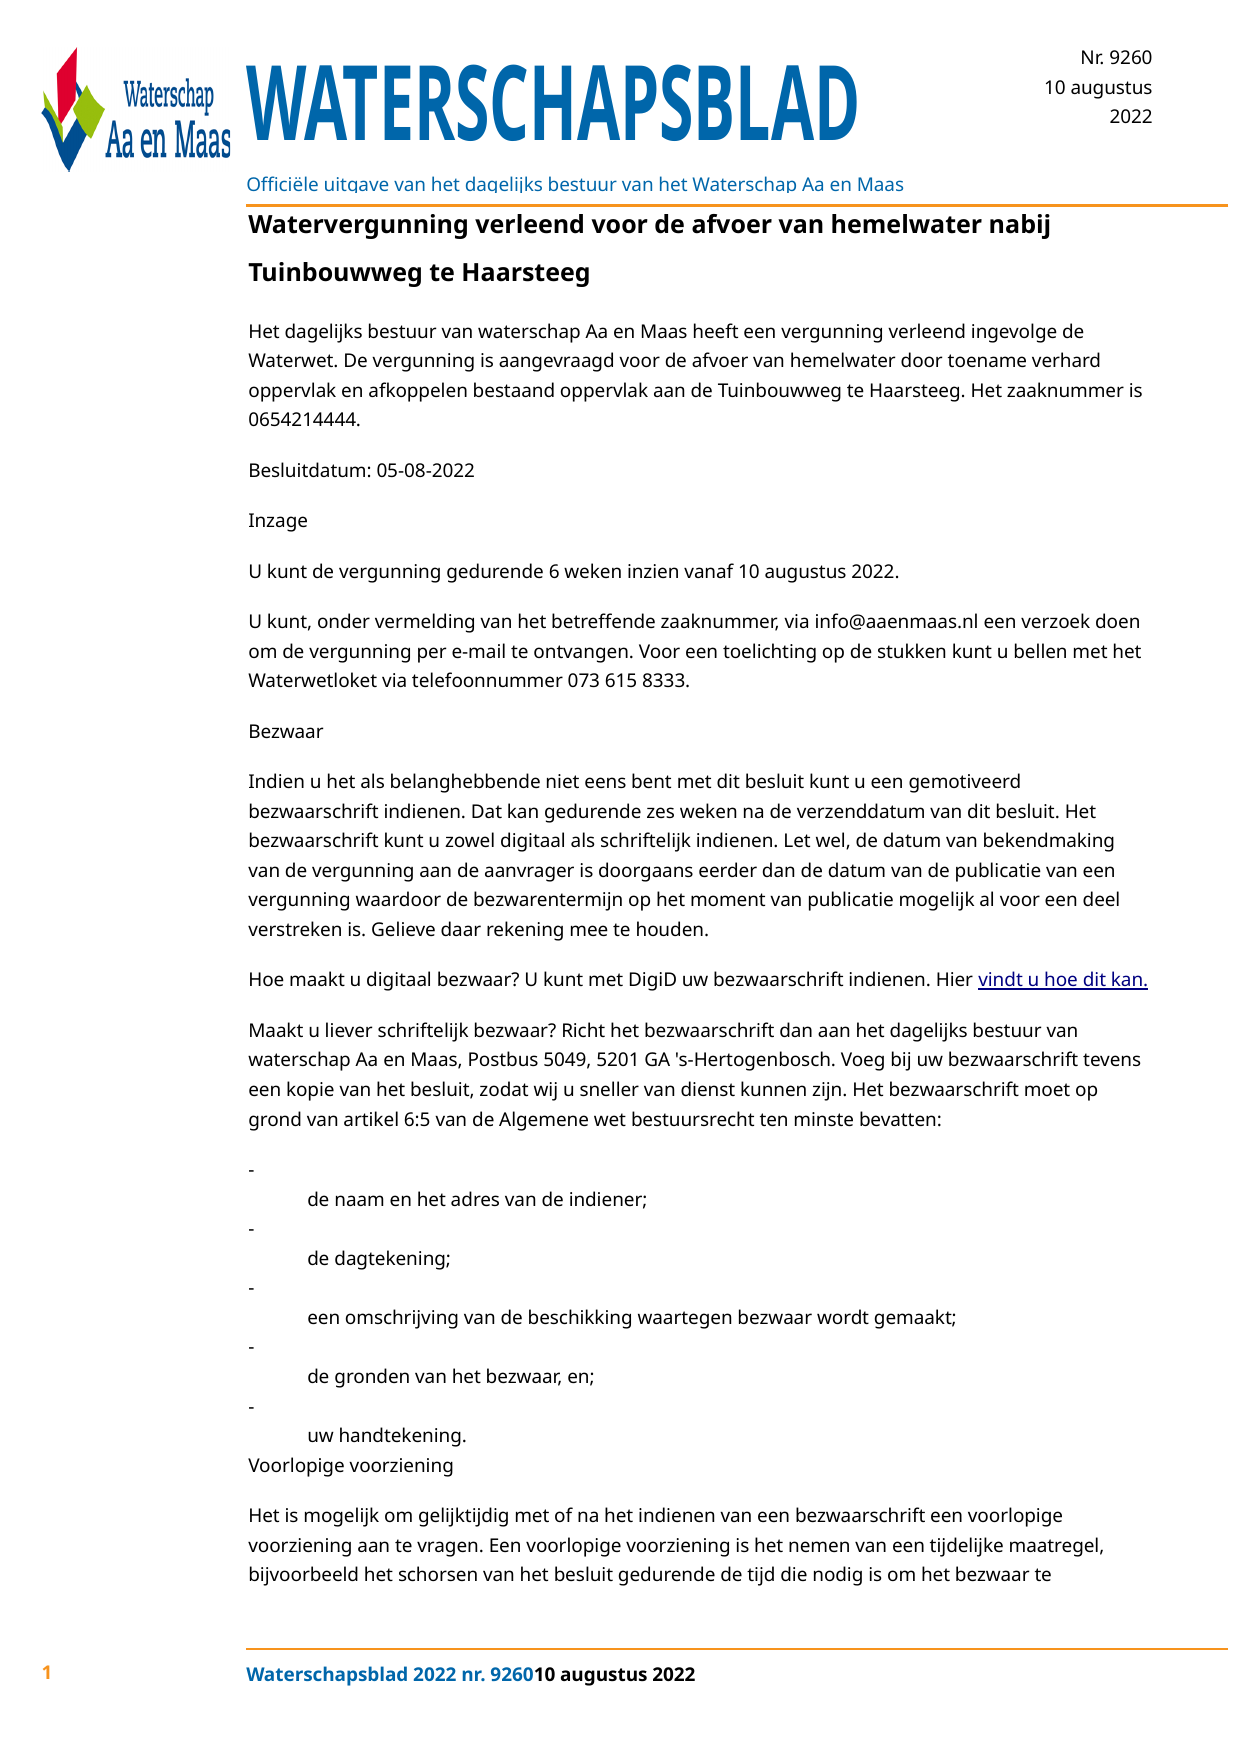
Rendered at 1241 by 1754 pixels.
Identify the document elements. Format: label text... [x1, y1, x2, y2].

list de gronden van het bezwaar, en; [248, 1363, 1152, 1389]
text Besluitdatum: 05-08-2022 [248, 457, 1152, 483]
list een omschrijving van de beschikking waartegen bezwaar wordt gemaakt; [248, 1304, 1152, 1330]
picture [41, 47, 231, 172]
text Hoe maakt u digitaal bezwaar? U kunt met DigiD uw bezwaarschrift indienen. Hier vindt u hoe dit kan. [248, 967, 1152, 992]
list de dagtekening; [248, 1245, 1152, 1271]
text U kunt, onder vermelding van het betreffende zaaknummer, via info@aaenmaas.nl een verzoek doen om de vergunning per e-mail te ontvangen. Voor een toelichting op de stukken kunt u bellen met het Waterwetloket via telefoonnummer 073 615 8333. [248, 608, 1152, 693]
text Voorlopige voorziening [248, 1452, 1152, 1478]
text U kunt de vergunning gedurende 6 weken inzien vanaf 10 augustus 2022. [248, 558, 1152, 584]
text Bezwaar [248, 718, 1152, 744]
text Het is mogelijk om gelijktijdig met of na het indienen van een bezwaarschrift een voorlopige voorziening aan te vragen. Een voorlopige voorziening is het nemen van een tijdelijke maatregel, bijvoorbeeld het schorsen van het besluit gedurende de tijd die nodig is om het bezwaar te [248, 1502, 1152, 1587]
list de naam en het adres van de indiener; [248, 1186, 1152, 1212]
text Maakt u liever schriftelijk bezwaar? Richt het bezwaarschrift dan aan het dagelijks bestuur van waterschap Aa en Maas, Postbus 5049, 5201 GA 's-Hertogenbosch. Voeg bij uw bezwaarschrift tevens een kopie van het besluit, zodat wij u sneller van dienst kunnen zijn. Het bezwaarschrift moet op grond van artikel 6:5 van de Algemene wet bestuursrecht ten minste bevatten: [248, 1017, 1152, 1132]
text Inzage [248, 507, 1152, 533]
text Het dagelijks bestuur van waterschap Aa en Maas heeft een vergunning verleend ingevolge de Waterwet. De vergunning is aangevraagd voor de afvoer van hemelwater door toename verhard oppervlak en afkoppelen bestaand oppervlak aan de Tuinbouwweg te Haarsteeg. Het zaaknummer is 0654214444. [248, 318, 1152, 432]
text Watervergunning verleend voor de afvoer van hemelwater nabij Tuinbouwweg te Haarsteeg [248, 207, 1152, 288]
text Indien u het als belanghebbende niet eens bent met dit besluit kunt u een gemotiveerd bezwaarschrift indienen. Dat kan gedurende zes weken na de verzenddatum van dit besluit. Het bezwaarschrift kunt u zowel digitaal als schriftelijk indienen. Let wel, de datum van bekendmaking van de vergunning aan de aanvrager is doorgaans eerder dan de datum van de publicatie van een vergunning waardoor de bezwarentermijn op het moment van publicatie mogelijk al voor een deel verstreken is. Gelieve daar rekening mee te houden. [248, 768, 1152, 942]
list uw handtekening. [248, 1422, 1152, 1448]
